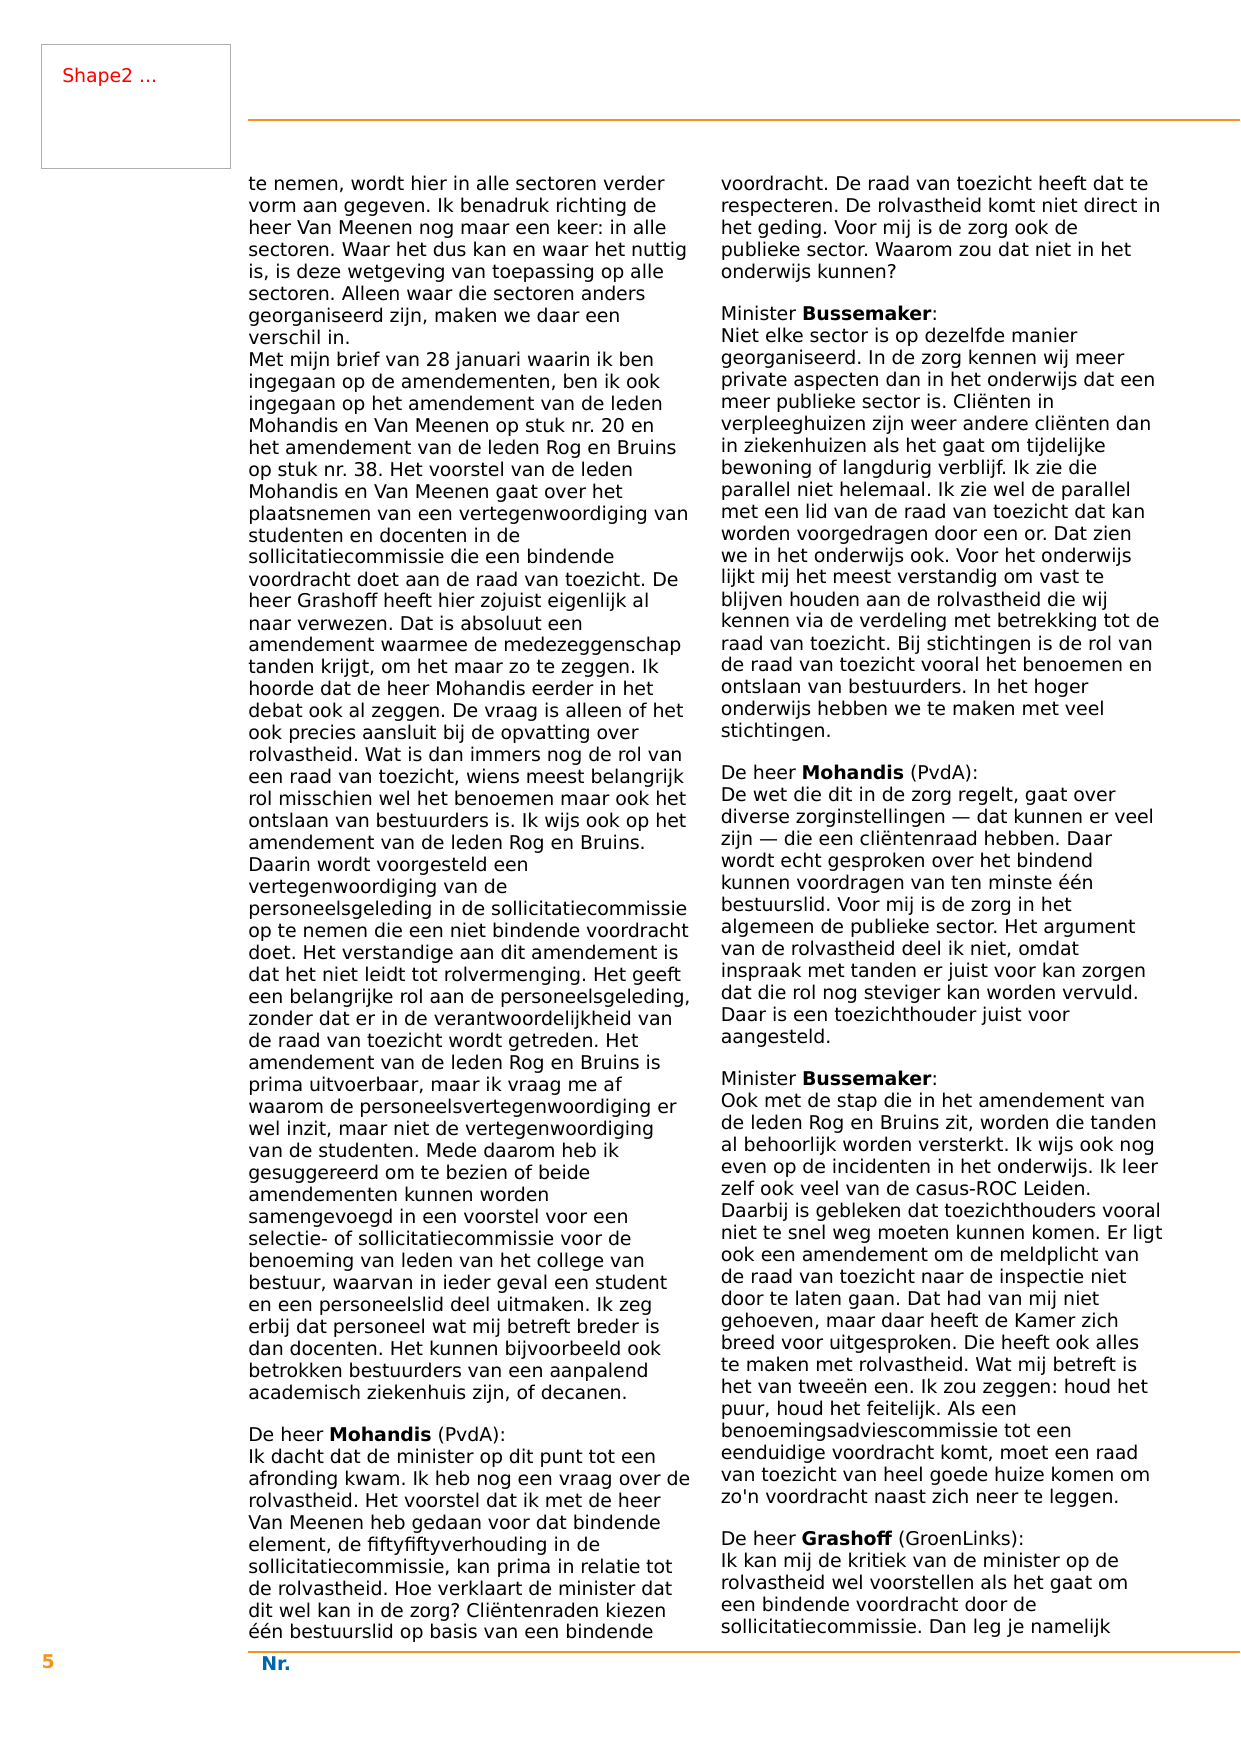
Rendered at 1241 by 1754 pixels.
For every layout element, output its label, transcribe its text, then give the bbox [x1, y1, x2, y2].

text Ik kan mij de kritiek van de minister op de rolvastheid wel voorstellen als het gaat om een bindende voordracht door de sollicitatiecommissie. Dan leg je namelijk [721, 1549, 1163, 1637]
text De heer Mohandis (PvdA): [721, 762, 1163, 784]
text De heer Mohandis (PvdA): [248, 1424, 691, 1446]
text voordracht. De raad van toezicht heeft dat te respecteren. De rolvastheid komt niet direct in het geding. Voor mij is de zorg ook de publieke sector. Waarom zou dat niet in het onderwijs kunnen? [721, 173, 1163, 283]
text De heer Grashoff (GroenLinks): [721, 1528, 1163, 1549]
text Ook met de stap die in het amendement van de leden Rog en Bruins zit, worden die tanden al behoorlijk worden versterkt. Ik wijs ook nog even op de incidenten in het onderwijs. Ik leer zelf ook veel van de casus-ROC Leiden. Daarbij is gebleken dat toezichthouders vooral niet te snel weg moeten kunnen komen. Er ligt ook een amendement om de meldplicht van de raad van toezicht naar de inspectie niet door te laten gaan. Dat had van mij niet gehoeven, maar daar heeft de Kamer zich breed voor uitgesproken. Die heeft ook alles te maken met rolvastheid. Wat mij betreft is het van tweeën een. Ik zou zeggen: houd het puur, houd het feitelijk. Als een benoemingsadviescommissie tot een eenduidige voordracht komt, moet een raad van toezicht van heel goede huize komen om zo'n voordracht naast zich neer te leggen. [721, 1090, 1163, 1508]
text Minister Bussemaker: [721, 303, 1163, 325]
text De wet die dit in de zorg regelt, gaat over diverse zorginstellingen — dat kunnen er veel zijn — die een cliëntenraad hebben. Daar wordt echt gesproken over het bindend kunnen voordragen van ten minste één bestuurslid. Voor mij is de zorg in het algemeen de publieke sector. Het argument van de rolvastheid deel ik niet, omdat inspraak met tanden er juist voor kan zorgen dat die rol nog steviger kan worden vervuld. Daar is een toezichthouder juist voor aangesteld. [721, 784, 1163, 1048]
text Ik dacht dat de minister op dit punt tot een afronding kwam. Ik heb nog een vraag over de rolvastheid. Het voorstel dat ik met de heer Van Meenen heb gedaan voor dat bindende element, de fiftyfiftyverhouding in de sollicitatiecommissie, kan prima in relatie tot de rolvastheid. Hoe verklaart de minister dat dit wel kan in de zorg? Cliëntenraden kiezen één bestuurslid op basis van een bindende [248, 1446, 691, 1643]
text Minister Bussemaker: [721, 1068, 1163, 1090]
text te nemen, wordt hier in alle sectoren verder vorm aan gegeven. Ik benadruk richting de heer Van Meenen nog maar een keer: in alle sectoren. Waar het dus kan en waar het nuttig is, is deze wetgeving van toepassing op alle sectoren. Alleen waar die sectoren anders georganiseerd zijn, maken we daar een verschil in. [248, 173, 691, 349]
text Met mijn brief van 28 januari waarin ik ben ingegaan op de amendementen, ben ik ook ingegaan op het amendement van de leden Mohandis en Van Meenen op stuk nr. 20 en het amendement van de leden Rog en Bruins op stuk nr. 38. Het voorstel van de leden Mohandis en Van Meenen gaat over het plaatsnemen van een vertegenwoordiging van studenten en docenten in de sollicitatiecommissie die een bindende voordracht doet aan de raad van toezicht. De heer Grashoff heeft hier zojuist eigenlijk al naar verwezen. Dat is absoluut een amendement waarmee de medezeggenschap tanden krijgt, om het maar zo te zeggen. Ik hoorde dat de heer Mohandis eerder in het debat ook al zeggen. De vraag is alleen of het ook precies aansluit bij de opvatting over rolvastheid. Wat is dan immers nog de rol van een raad van toezicht, wiens meest belangrijk rol misschien wel het benoemen maar ook het ontslaan van bestuurders is. Ik wijs ook op het amendement van de leden Rog en Bruins. Daarin wordt voorgesteld een vertegenwoordiging van de personeelsgeleding in de sollicitatiecommissie op te nemen die een niet bindende voordracht doet. Het verstandige aan dit amendement is dat het niet leidt tot rolvermenging. Het geeft een belangrijke rol aan de personeelsgeleding, zonder dat er in de verantwoordelijkheid van de raad van toezicht wordt getreden. Het amendement van de leden Rog en Bruins is prima uitvoerbaar, maar ik vraag me af waarom de personeelsvertegenwoordiging er wel inzit, maar niet de vertegenwoordiging van de studenten. Mede daarom heb ik gesuggereerd om te bezien of beide amendementen kunnen worden samengevoegd in een voorstel voor een selectie- of sollicitatiecommissie voor de benoeming van leden van het college van bestuur, waarvan in ieder geval een student en een personeelslid deel uitmaken. Ik zeg erbij dat personeel wat mij betreft breder is dan docenten. Het kunnen bijvoorbeeld ook betrokken bestuurders van een aanpalend academisch ziekenhuis zijn, of decanen. [248, 349, 691, 1404]
text Niet elke sector is op dezelfde manier georganiseerd. In de zorg kennen wij meer private aspecten dan in het onderwijs dat een meer publieke sector is. Cliënten in verpleeghuizen zijn weer andere cliënten dan in ziekenhuizen als het gaat om tijdelijke bewoning of langdurig verblijf. Ik zie die parallel niet helemaal. Ik zie wel de parallel met een lid van de raad van toezicht dat kan worden voorgedragen door een or. Dat zien we in het onderwijs ook. Voor het onderwijs lijkt mij het meest verstandig om vast te blijven houden aan de rolvastheid die wij kennen via de verdeling met betrekking tot de raad van toezicht. Bij stichtingen is de rol van de raad van toezicht vooral het benoemen en ontslaan van bestuurders. In het hoger onderwijs hebben we te maken met veel stichtingen. [721, 325, 1163, 742]
